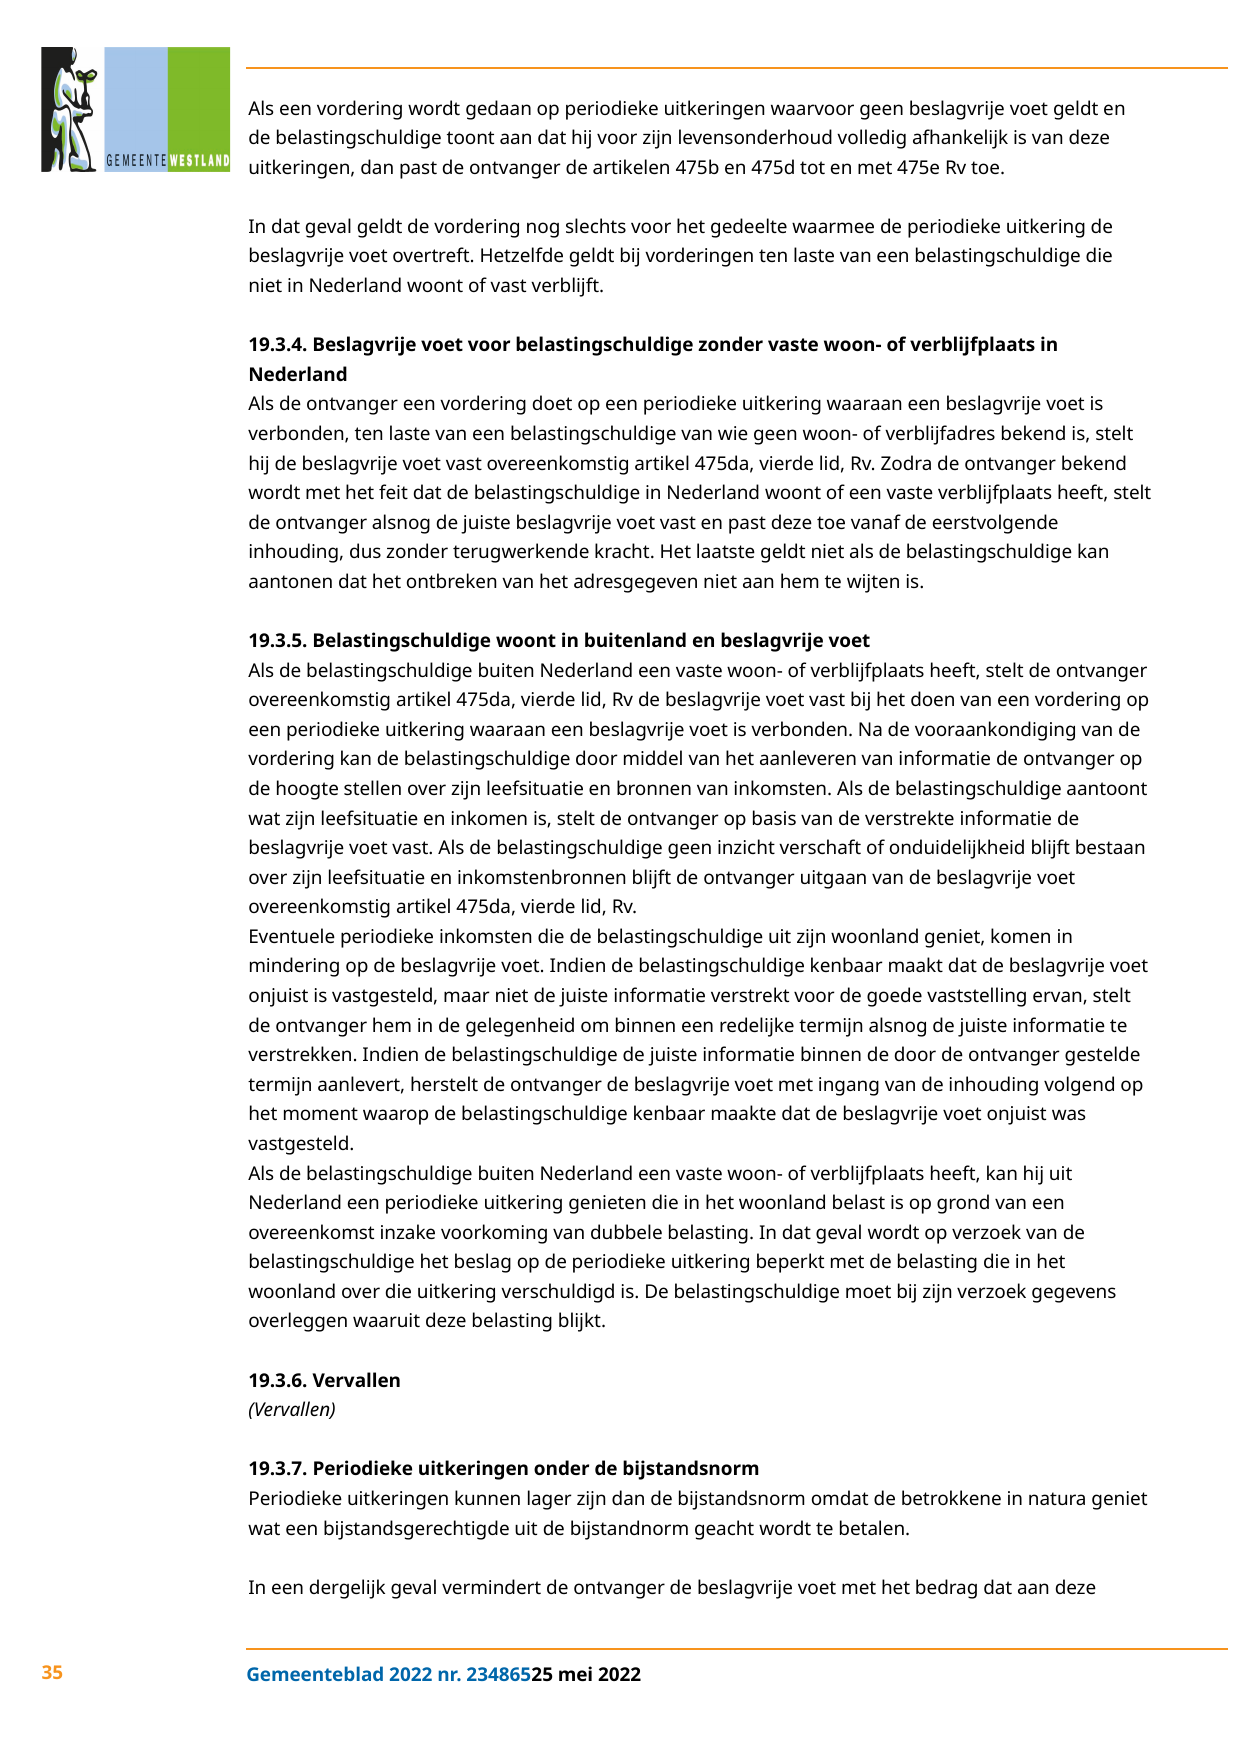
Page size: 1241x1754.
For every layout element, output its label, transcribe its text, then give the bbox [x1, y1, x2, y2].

text 19.3.5. Belastingschuldige woont in buitenland en beslagvrije voet [248, 627, 1152, 653]
text Eventuele periodieke inkomsten die de belastingschuldige uit zijn woonland geniet, komen in mindering op de beslagvrije voet. Indien de belastingschuldige kenbaar maakt dat de beslagvrije voet onjuist is vastgesteld, maar niet de juiste informatie verstrekt voor de goede vaststelling ervan, stelt de ontvanger hem in de gelegenheid om binnen een redelijke termijn alsnog de juiste informatie te verstrekken. Indien de belastingschuldige de juiste informatie binnen de door de ontvanger gestelde termijn aanlevert, herstelt de ontvanger de beslagvrije voet met ingang van de inhouding volgend op het moment waarop de belastingschuldige kenbaar maakte dat de beslagvrije voet onjuist was vastgesteld. [248, 923, 1152, 1156]
text Als een vordering wordt gedaan op periodieke uitkeringen waarvoor geen beslagvrije voet geldt en de belastingschuldige toont aan dat hij voor zijn levensonderhoud volledig afhankelijk is van deze uitkeringen, dan past de ontvanger de artikelen 475b en 475d tot en met 475e Rv toe. [248, 95, 1152, 180]
text Als de ontvanger een vordering doet op een periodieke uitkering waaraan een beslagvrije voet is verbonden, ten laste van een belastingschuldige van wie geen woon- of verblijfadres bekend is, stelt hij de beslagvrije voet vast overeenkomstig artikel 475da, vierde lid, Rv. Zodra de ontvanger bekend wordt met het feit dat de belastingschuldige in Nederland woont of een vaste verblijfplaats heeft, stelt de ontvanger alsnog de juiste beslagvrije voet vast en past deze toe vanaf de eerstvolgende inhouding, dus zonder terugwerkende kracht. Het laatste geldt niet als de belastingschuldige kan aantonen dat het ontbreken van het adresgegeven niet aan hem te wijten is. [248, 391, 1152, 594]
text (Vervallen) [248, 1396, 1152, 1422]
text Als de belastingschuldige buiten Nederland een vaste woon- of verblijfplaats heeft, stelt de ontvanger overeenkomstig artikel 475da, vierde lid, Rv de beslagvrije voet vast bij het doen van een vordering op een periodieke uitkering waaraan een beslagvrije voet is verbonden. Na de vooraankondiging van de vordering kan de belastingschuldige door middel van het aanleveren van informatie de ontvanger op de hoogte stellen over zijn leefsituatie en bronnen van inkomsten. Als de belastingschuldige aantoont wat zijn leefsituatie en inkomen is, stelt de ontvanger op basis van de verstrekte informatie de beslagvrije voet vast. Als de belastingschuldige geen inzicht verschaft of onduidelijkheid blijft bestaan over zijn leefsituatie en inkomstenbronnen blijft de ontvanger uitgaan van de beslagvrije voet overeenkomstig artikel 475da, vierde lid, Rv. [248, 657, 1152, 919]
picture [41, 47, 231, 172]
text Als de belastingschuldige buiten Nederland een vaste woon- of verblijfplaats heeft, kan hij uit Nederland een periodieke uitkering genieten die in het woonland belast is op grond van een overeenkomst inzake voorkoming van dubbele belasting. In dat geval wordt op verzoek van de belastingschuldige het beslag op de periodieke uitkering beperkt met de belasting die in het woonland over die uitkering verschuldigd is. De belastingschuldige moet bij zijn verzoek gegevens overleggen waaruit deze belasting blijkt. [248, 1160, 1152, 1333]
text 19.3.6. Vervallen [248, 1367, 1152, 1393]
text 19.3.4. Beslagvrije voet voor belastingschuldige zonder vaste woon- of verblijfplaats in Nederland [248, 331, 1152, 387]
text In dat geval geldt de vordering nog slechts voor het gedeelte waarmee de periodieke uitkering de beslagvrije voet overtreft. Hetzelfde geldt bij vorderingen ten laste van een belastingschuldige die niet in Nederland woont of vast verblijft. [248, 213, 1152, 298]
text In een dergelijk geval vermindert de ontvanger de beslagvrije voet met het bedrag dat aan deze [248, 1574, 1152, 1600]
text 19.3.7. Periodieke uitkeringen onder de bijstandsnorm [248, 1456, 1152, 1481]
text Periodieke uitkeringen kunnen lager zijn dan de bijstandsnorm omdat de betrokkene in natura geniet wat een bijstandsgerechtigde uit de bijstandnorm geacht wordt te betalen. [248, 1485, 1152, 1541]
